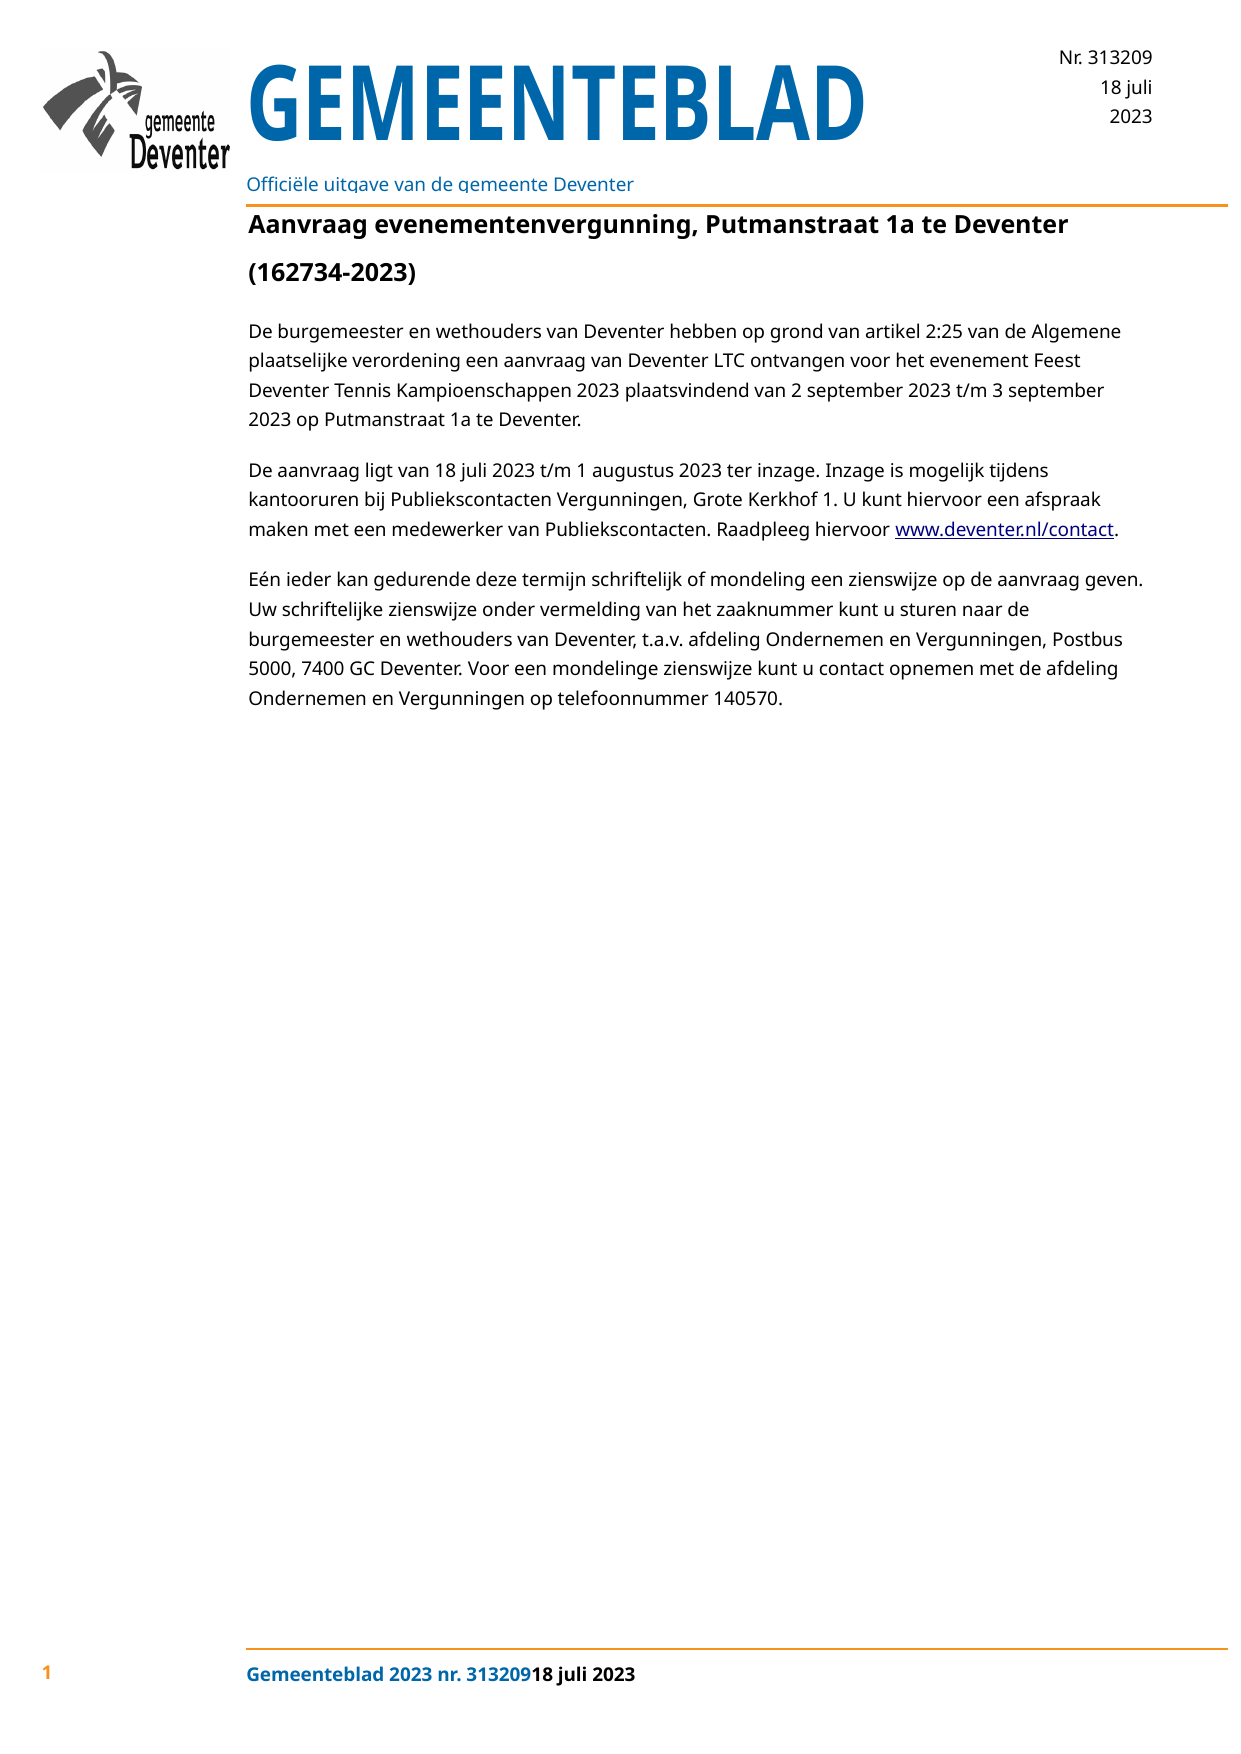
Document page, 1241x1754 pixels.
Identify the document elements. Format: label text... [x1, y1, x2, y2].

picture [41, 47, 231, 172]
text De burgemeester en wethouders van Deventer hebben op grond van artikel 2:25 van de Algemene plaatselijke verordening een aanvraag van Deventer LTC ontvangen voor het evenement Feest Deventer Tennis Kampioenschappen 2023 plaatsvindend van 2 september 2023 t/m 3 september 2023 op Putmanstraat 1a te Deventer. [248, 318, 1152, 432]
text Eén ieder kan gedurende deze termijn schriftelijk of mondeling een zienswijze op de aanvraag geven. Uw schriftelijke zienswijze onder vermelding van het zaaknummer kunt u sturen naar de burgemeester en wethouders van Deventer, t.a.v. afdeling Ondernemen en Vergunningen, Postbus 5000, 7400 GC Deventer. Voor een mondelinge zienswijze kunt u contact opnemen met de afdeling Ondernemen en Vergunningen op telefoonnummer 140570. [248, 567, 1152, 711]
text De aanvraag ligt van 18 juli 2023 t/m 1 augustus 2023 ter inzage. Inzage is mogelijk tijdens kantooruren bij Publiekscontacten Vergunningen, Grote Kerkhof 1. U kunt hiervoor een afspraak maken met een medewerker van Publiekscontacten. Raadpleeg hiervoor www.deventer.nl/contact. [248, 457, 1152, 542]
text Aanvraag evenementenvergunning, Putmanstraat 1a te Deventer (162734-2023) [248, 207, 1152, 288]
